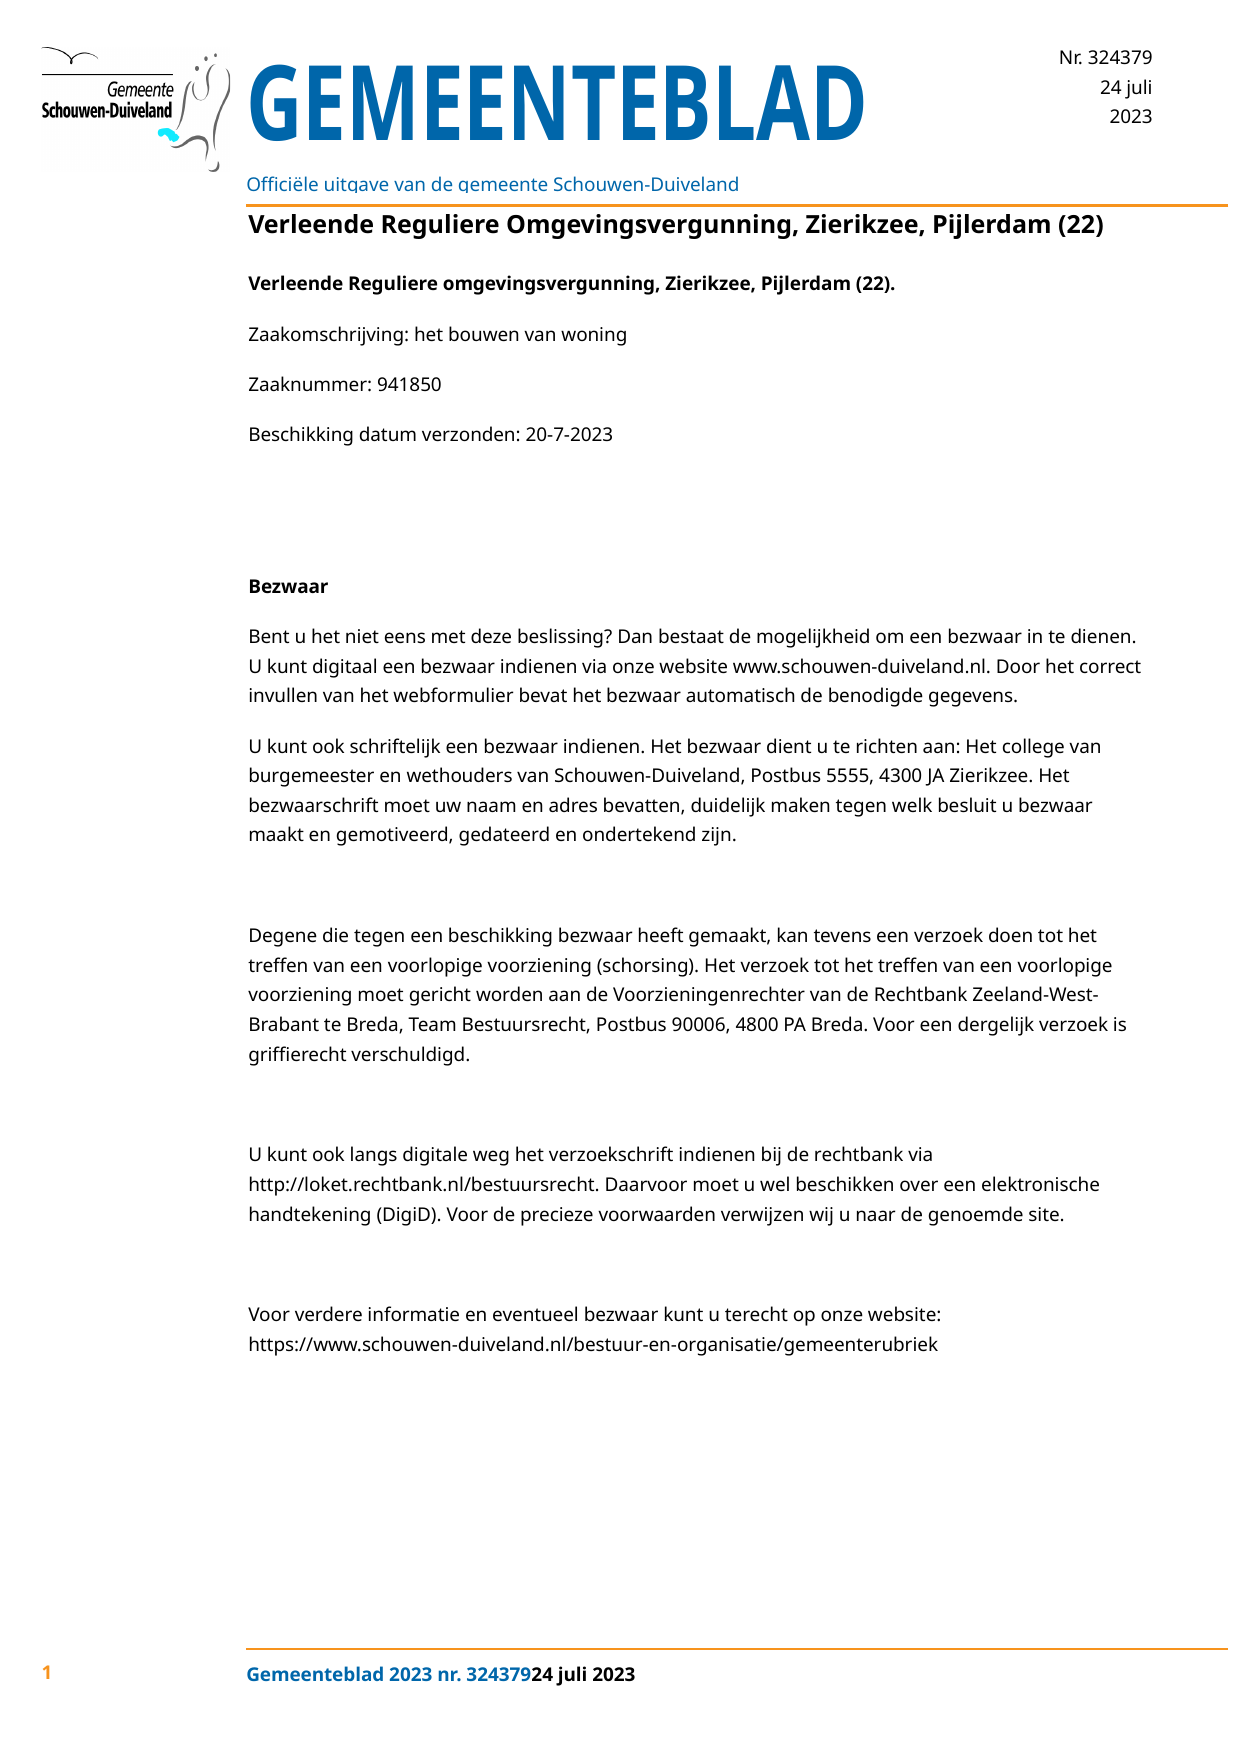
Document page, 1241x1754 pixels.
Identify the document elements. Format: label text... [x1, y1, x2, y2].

text Beschikking datum verzonden: 20-7-2023 [248, 422, 1152, 447]
text Verleende Reguliere Omgevingsvergunning, Zierikzee, Pijlerdam (22) [248, 207, 1152, 241]
text Bezwaar [248, 573, 1152, 598]
text Verleende Reguliere omgevingsvergunning, Zierikzee, Pijlerdam (22). [248, 270, 1152, 296]
text Degene die tegen een beschikking bezwaar heeft gemaakt, kan tevens een verzoek doen tot het treffen van een voorlopige voorziening (schorsing). Het verzoek tot het treffen van een voorlopige voorziening moet gericht worden aan de Voorzieningenrechter van de Rechtbank Zeeland-West-Brabant te Breda, Team Bestuursrecht, Postbus 90006, 4800 PA Breda. Voor een dergelijk verzoek is griffierecht verschuldigd. [248, 922, 1152, 1066]
picture [41, 47, 231, 172]
text U kunt ook langs digitale weg het verzoekschrift indienen bij de rechtbank via http://loket.rechtbank.nl/bestuursrecht. Daarvoor moet u wel beschikken over een elektronische handtekening (DigiD). Voor de precieze voorwaarden verwijzen wij u naar de genoemde site. [248, 1142, 1152, 1226]
text U kunt ook schriftelijk een bezwaar indienen. Het bezwaar dient u te richten aan: Het college van burgemeester en wethouders van Schouwen-Duiveland, Postbus 5555, 4300 JA Zierikzee. Het bezwaarschrift moet uw naam en adres bevatten, duidelijk maken tegen welk besluit u bezwaar maakt en gemotiveerd, gedateerd en ondertekend zijn. [248, 733, 1152, 847]
text Zaakomschrijving: het bouwen van woning [248, 321, 1152, 346]
text Bent u het niet eens met deze beslissing? Dan bestaat de mogelijkheid om een bezwaar in te dienen. U kunt digitaal een bezwaar indienen via onze website www.schouwen-duiveland.nl. Door het correct invullen van het webformulier bevat het bezwaar automatisch de benodigde gegevens. [248, 623, 1152, 708]
text Voor verdere informatie en eventueel bezwaar kunt u terecht op onze website: https://www.schouwen-duiveland.nl/bestuur-en-organisatie/gemeenterubriek [248, 1302, 1152, 1357]
text Zaaknummer: 941850 [248, 371, 1152, 397]
